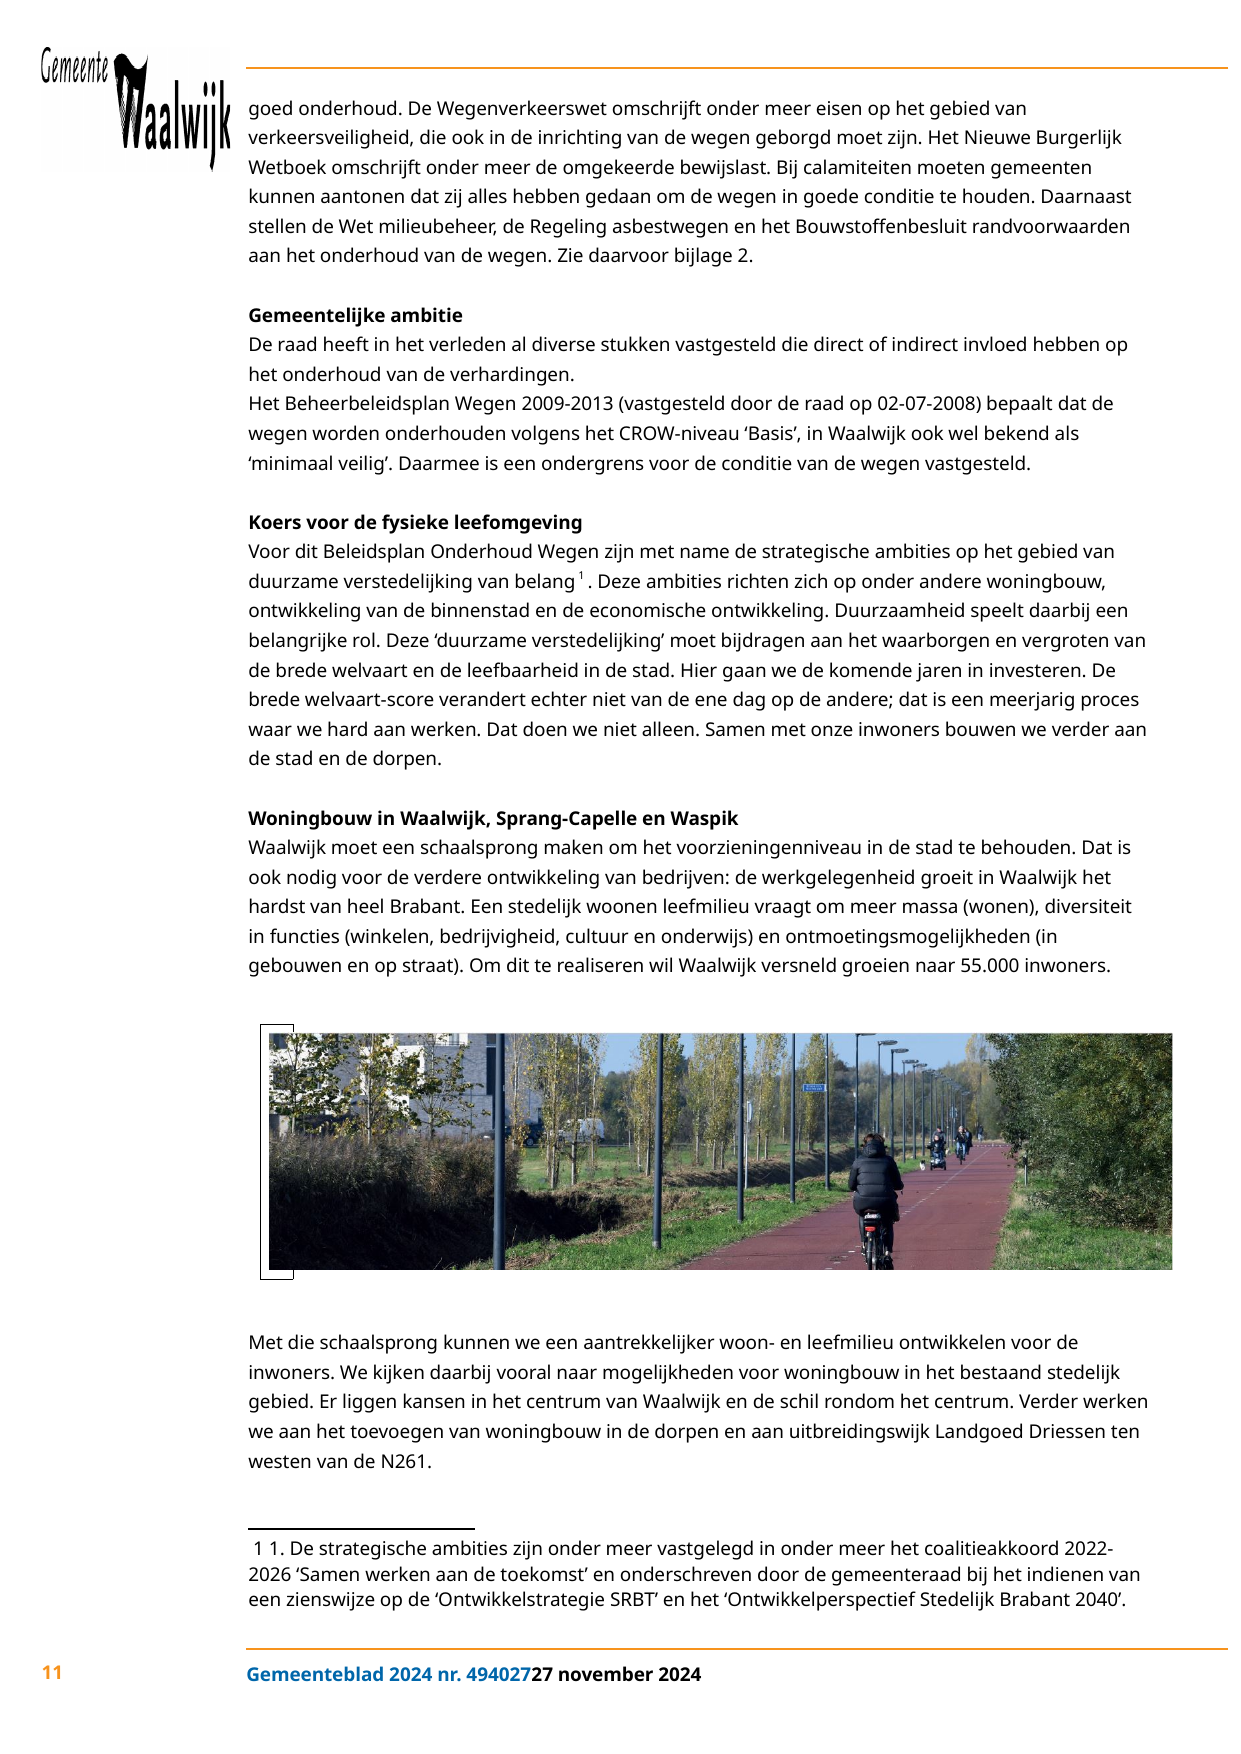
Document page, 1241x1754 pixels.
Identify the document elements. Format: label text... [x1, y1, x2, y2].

text goed onderhoud. De Wegenverkeerswet omschrijft onder meer eisen op het gebied van verkeersveiligheid, die ook in de inrichting van de wegen geborgd moet zijn. Het Nieuwe Burgerlijk Wetboek omschrijft onder meer de omgekeerde bewijslast. Bij calamiteiten moeten gemeenten kunnen aantonen dat zij alles hebben gedaan om de wegen in goede conditie te houden. Daarnaast stellen de Wet milieubeheer, de Regeling asbestwegen en het Bouwstoffenbesluit randvoorwaarden aan het onderhoud van de wegen. Zie daarvoor bijlage 2. [248, 95, 1152, 268]
text Voor dit Beleidsplan Onderhoud Wegen zijn met name de strategische ambities op het gebied van duurzame verstedelijking van belang. Deze ambities richten zich op onder andere woningbouw, ontwikkeling van de binnenstad en de economische ontwikkeling. Duurzaamheid speelt daarbij een belangrijke rol. Deze ‘duurzame verstedelijking’ moet bijdragen aan het waarborgen en vergroten van de brede welvaart en de leefbaarheid in de stad. Hier gaan we de komende jaren in investeren. De brede welvaart-score verandert echter niet van de ene dag op de andere; dat is een meerjarig proces waar we hard aan werken. Dat doen we niet alleen. Samen met onze inwoners bouwen we verder aan de stad en de dorpen. [248, 538, 1152, 771]
text De raad heeft in het verleden al diverse stukken vastgesteld die direct of indirect invloed hebben op het onderhoud van de verhardingen. [248, 331, 1152, 387]
text Gemeentelijke ambitie [248, 302, 1152, 328]
text Woningbouw in Waalwijk, Sprang-Capelle en Waspik [248, 805, 1152, 831]
text Met die schaalsprong kunnen we een aantrekkelijker woon- en leefmilieu ontwikkelen voor de inwoners. We kijken daarbij vooral naar mogelijkheden voor woningbouw in het bestaand stedelijk gebied. Er liggen kansen in het centrum van Waalwijk en de schil rondom het centrum. Verder werken we aan het toevoegen van woningbouw in de dorpen en aan uitbreidingswijk Landgoed Driessen ten westen van de N261. [248, 1329, 1152, 1474]
text Waalwijk moet een schaalsprong maken om het voorzieningenniveau in de stad te behouden. Dat is ook nodig voor de verdere ontwikkeling van bedrijven: de werkgelegenheid groeit in Waalwijk het hardst van heel Brabant. Een stedelijk woonen leefmilieu vraagt om meer massa (wonen), diversiteit in functies (winkelen, bedrijvigheid, cultuur en onderwijs) en ontmoetingsmogelijkheden (in gebouwen en op straat). Om dit te realiseren wil Waalwijk versneld groeien naar 55.000 inwoners. [248, 834, 1152, 978]
text Het Beheerbeleidsplan Wegen 2009-2013 (vastgesteld door de raad op 02-07-2008) bepaalt dat de wegen worden onderhouden volgens het CROW-niveau ‘Basis’, in Waalwijk ook wel bekend als ‘minimaal veilig’. Daarmee is een ondergrens voor de conditie van de wegen vastgesteld. [248, 391, 1152, 476]
picture [268, 1032, 1173, 1270]
picture [41, 47, 231, 172]
text 1. De strategische ambities zijn onder meer vastgelegd in onder meer het coalitieakkoord 2022-2026 ‘Samen werken aan de toekomst’ en onderschreven door de gemeenteraad bij het indienen van een zienswijze op de ‘Ontwikkelstrategie SRBT’ en het ‘Ontwikkelperspectief Stedelijk Brabant 2040’. [248, 1535, 1152, 1612]
text Koers voor de fysieke leefomgeving [248, 509, 1152, 535]
